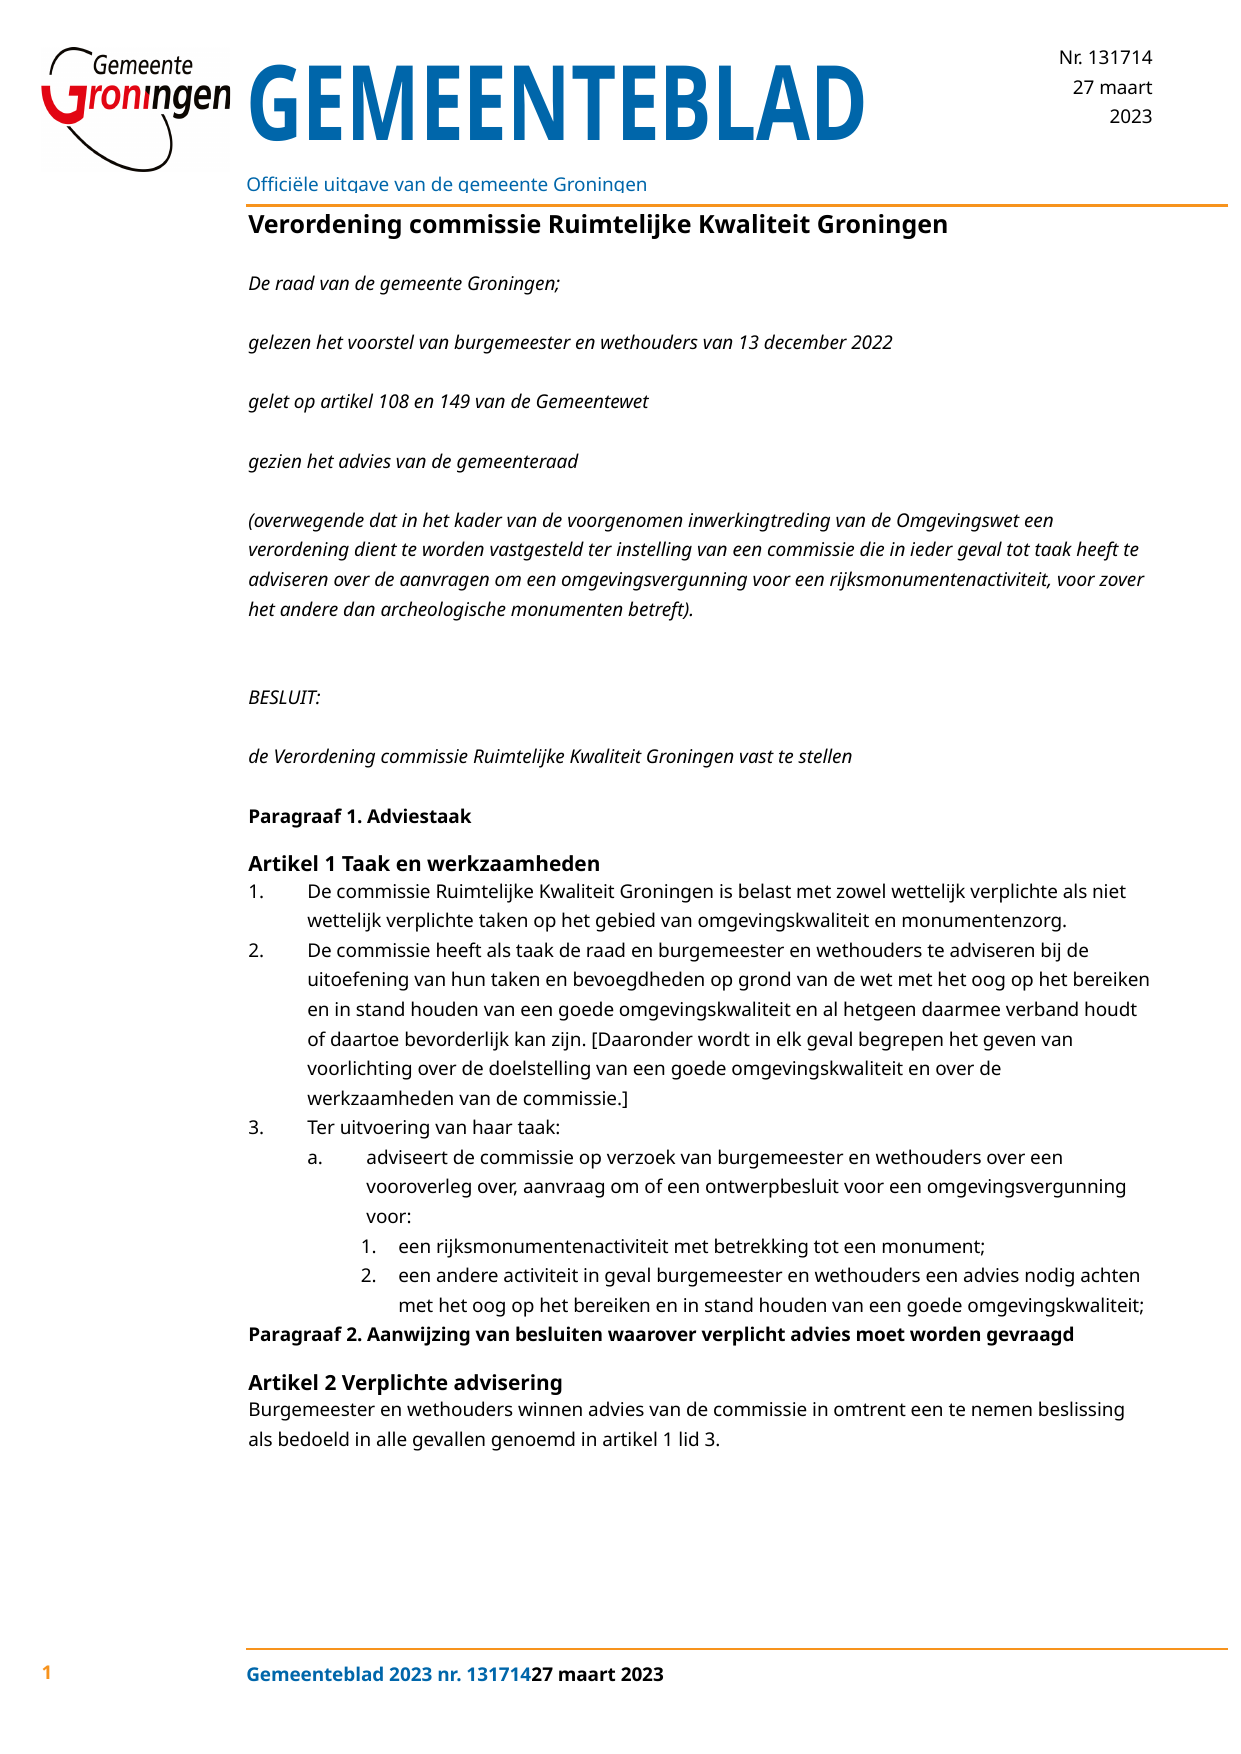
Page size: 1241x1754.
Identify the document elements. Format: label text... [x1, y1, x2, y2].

list De commissie heeft als taak de raad en burgemeester en wethouders te adviseren bij de uitoefening van hun taken en bevoegdheden op grond van de wet met het oog op het bereiken en in stand houden van een goede omgevingskwaliteit en al hetgeen daarmee verband houdt of daartoe bevorderlijk kan zijn. [Daaronder wordt in elk geval begrepen het geven van voorlichting over de doelstelling van een goede omgevingskwaliteit en over de werkzaamheden van de commissie.] [248, 937, 1152, 1111]
picture [41, 47, 231, 172]
list een rijksmonumentenactiviteit met betrekking tot een monument; [361, 1233, 1152, 1258]
text Paragraaf 1. Adviestaak [248, 803, 1152, 828]
text (overwegende dat in het kader van de voorgenomen inwerkingtreding van de Omgevingswet een verordening dient te worden vastgesteld ter instelling van een commissie die in ieder geval tot taak heeft te adviseren over de aanvragen om een omgevingsvergunning voor een rijksmonumentenactiviteit, voor zover het andere dan archeologische monumenten betreft). [248, 507, 1152, 621]
text Verordening commissie Ruimtelijke Kwaliteit Groningen [248, 207, 1152, 241]
text Burgemeester en wethouders winnen advies van de commissie in omtrent een te nemen beslissing als bedoeld in alle gevallen genoemd in artikel 1 lid 3. [248, 1397, 1152, 1452]
text BESLUIT: [248, 684, 1152, 710]
text Paragraaf 2. Aanwijzing van besluiten waarover verplicht advies moet worden gevraagd [248, 1322, 1152, 1347]
text gezien het advies van de gemeenteraad [248, 448, 1152, 473]
list een andere activiteit in geval burgemeester en wethouders een advies nodig achten met het oog op het bereiken en in stand houden van een goede omgevingskwaliteit; [361, 1262, 1152, 1318]
text gelet op artikel 108 en 149 van de Gemeentewet [248, 389, 1152, 414]
text gelezen het voorstel van burgemeester en wethouders van 13 december 2022 [248, 329, 1152, 355]
list Ter uitvoering van haar taak: [248, 1114, 1152, 1140]
list De commissie Ruimtelijke Kwaliteit Groningen is belast met zowel wettelijk verplichte als niet wettelijk verplichte taken op het gebied van omgevingskwaliteit en monumentenzorg. [248, 878, 1152, 933]
text De raad van de gemeente Groningen; [248, 270, 1152, 296]
list adviseert de commissie op verzoek van burgemeester en wethouders over een vooroverleg over, aanvraag om of een ontwerpbesluit voor een omgevingsvergunning voor: [307, 1144, 1152, 1229]
text Artikel 2 Verplichte advisering [248, 1368, 1152, 1397]
text de Verordening commissie Ruimtelijke Kwaliteit Groningen vast te stellen [248, 744, 1152, 769]
text Artikel 1 Taak en werkzaamheden [248, 849, 1152, 878]
